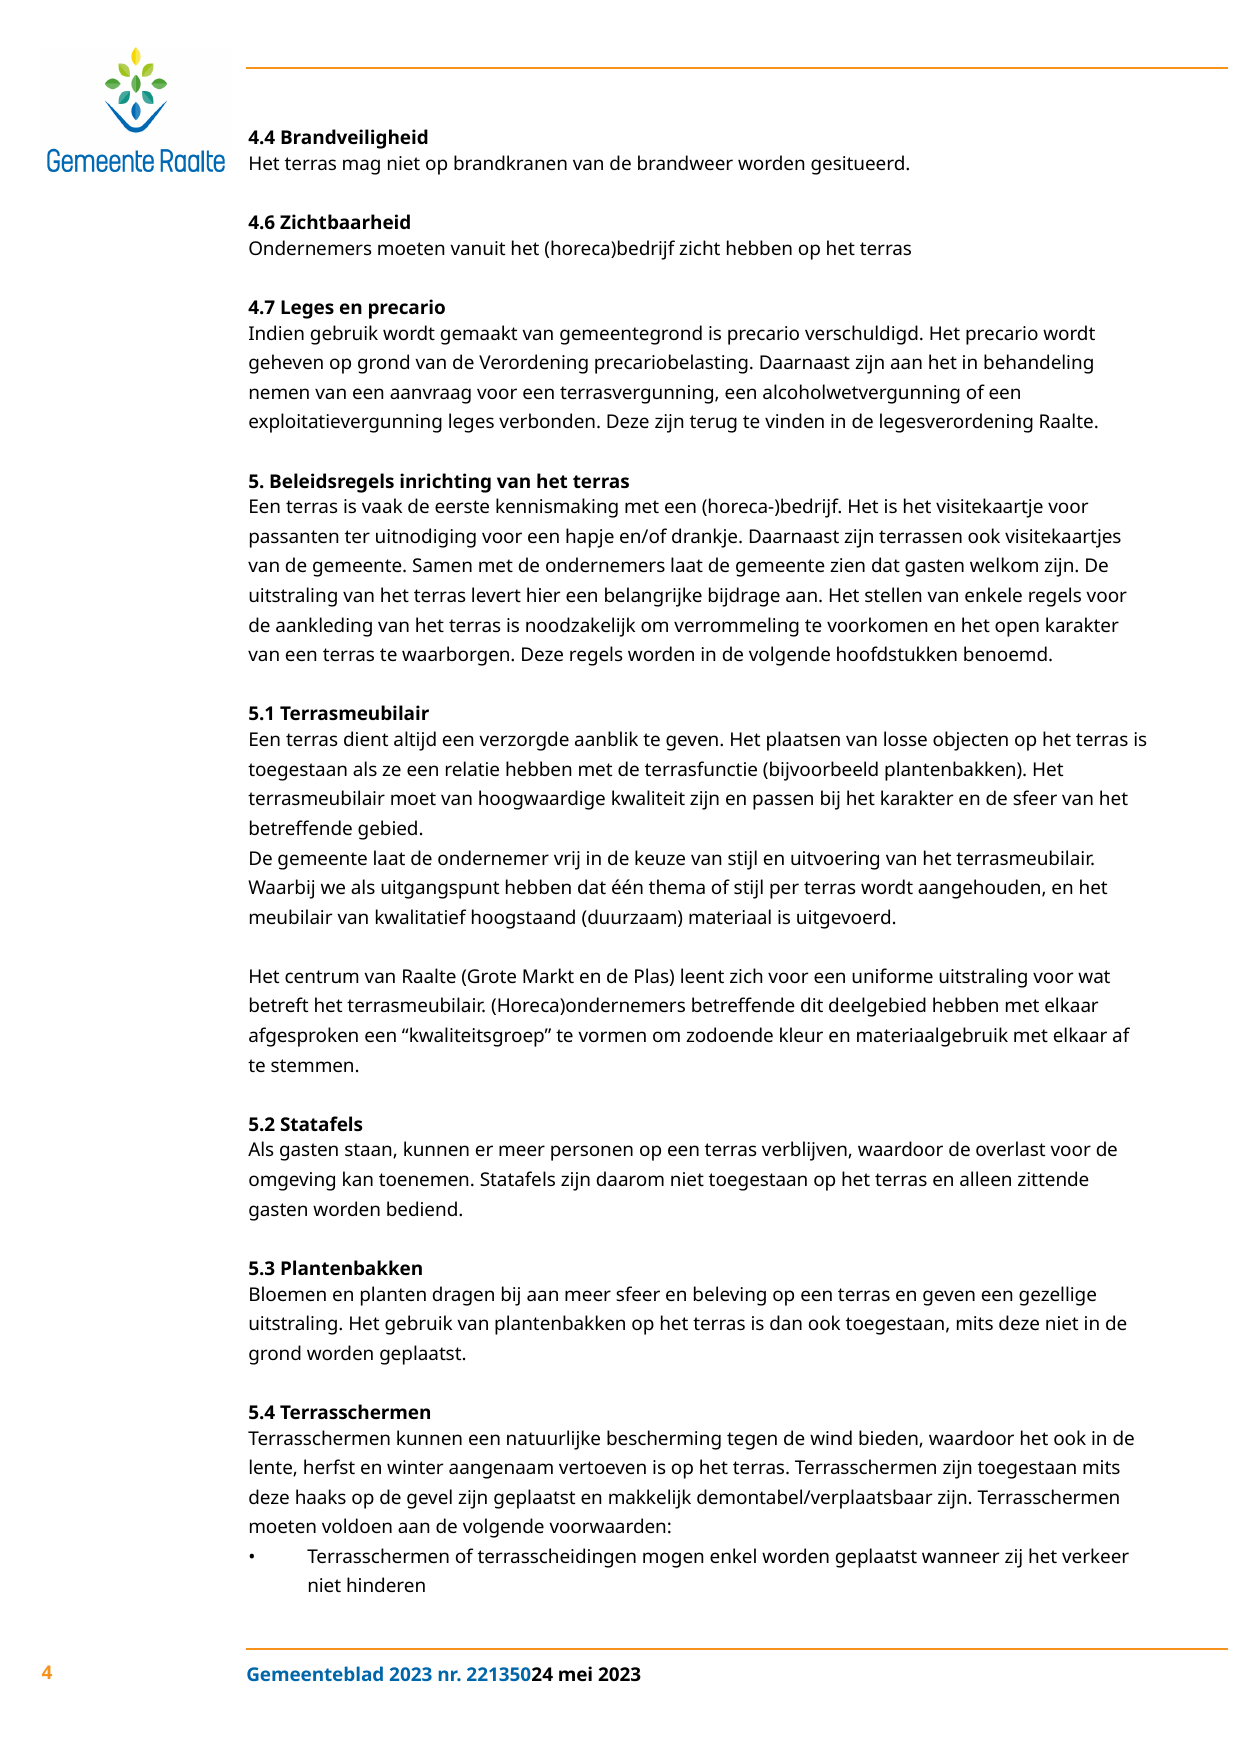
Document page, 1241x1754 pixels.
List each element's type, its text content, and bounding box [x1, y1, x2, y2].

text 4.7 Leges en precario [248, 294, 1152, 320]
picture [41, 47, 231, 172]
text Terrasschermen kunnen een natuurlijke bescherming tegen de wind bieden, waardoor het ook in de lente, herfst en winter aangenaam vertoeven is op het terras. Terrasschermen zijn toegestaan mits deze haaks op de gevel zijn geplaatst en makkelijk demontabel/verplaatsbaar zijn. Terrasschermen moeten voldoen aan de volgende voorwaarden: [248, 1425, 1152, 1539]
text Het centrum van Raalte (Grote Markt en de Plas) leent zich voor een uniforme uitstraling voor wat betreft het terrasmeubilair. (Horeca)ondernemers betreffende dit deelgebied hebben met elkaar afgesproken een “kwaliteitsgroep” te vormen om zodoende kleur en materiaalgebruik met elkaar af te stemmen. [248, 963, 1152, 1077]
text Bloemen en planten dragen bij aan meer sfeer en beleving op een terras en geven een gezellige uitstraling. Het gebruik van plantenbakken op het terras is dan ook toegestaan, mits deze niet in de grond worden geplaatst. [248, 1281, 1152, 1366]
text De gemeente laat de ondernemer vrij in de keuze van stijl en uitvoering van het terrasmeubilair. Waarbij we als uitgangspunt hebben dat één thema of stijl per terras wordt aangehouden, en het meubilair van kwalitatief hoogstaand (duurzaam) materiaal is uitgevoerd. [248, 845, 1152, 929]
text 5.2 Statafels [248, 1111, 1152, 1137]
text 5.1 Terrasmeubilair [248, 701, 1152, 726]
text Het terras mag niet op brandkranen van de brandweer worden gesitueerd. [248, 150, 1152, 176]
text 5.4 Terrasschermen [248, 1399, 1152, 1425]
text Ondernemers moeten vanuit het (horeca)bedrijf zicht hebben op het terras [248, 235, 1152, 261]
text Als gasten staan, kunnen er meer personen op een terras verblijven, waardoor de overlast voor de omgeving kan toenemen. Statafels zijn daarom niet toegestaan op het terras en alleen zittende gasten worden bediend. [248, 1137, 1152, 1222]
list Terrasschermen of terrasscheidingen mogen enkel worden geplaatst wanneer zij het verkeer niet hinderen [248, 1543, 1152, 1598]
text Indien gebruik wordt gemaakt van gemeentegrond is precario verschuldigd. Het precario wordt geheven op grond van de Verordening precariobelasting. Daarnaast zijn aan het in behandeling nemen van een aanvraag voor een terrasvergunning, een alcoholwetvergunning of een exploitatievergunning leges verbonden. Deze zijn terug te vinden in de legesverordening Raalte. [248, 320, 1152, 434]
text 5. Beleidsregels inrichting van het terras [248, 468, 1152, 493]
text 4.6 Zichtbaarheid [248, 209, 1152, 235]
text 4.4 Brandveiligheid [248, 124, 1152, 150]
text 5.3 Plantenbakken [248, 1255, 1152, 1281]
text Een terras is vaak de eerste kennismaking met een (horeca-)bedrijf. Het is het visitekaartje voor passanten ter uitnodiging voor een hapje en/of drankje. Daarnaast zijn terrassen ook visitekaartjes van de gemeente. Samen met de ondernemers laat de gemeente zien dat gasten welkom zijn. De uitstraling van het terras levert hier een belangrijke bijdrage aan. Het stellen van enkele regels voor de aankleding van het terras is noodzakelijk om verrommeling te voorkomen en het open karakter van een terras te waarborgen. Deze regels worden in de volgende hoofdstukken benoemd. [248, 493, 1152, 667]
text Een terras dient altijd een verzorgde aanblik te geven. Het plaatsen van losse objecten op het terras is toegestaan als ze een relatie hebben met de terrasfunctie (bijvoorbeeld plantenbakken). Het terrasmeubilair moet van hoogwaardige kwaliteit zijn en passen bij het karakter en de sfeer van het betreffende gebied. [248, 726, 1152, 841]
